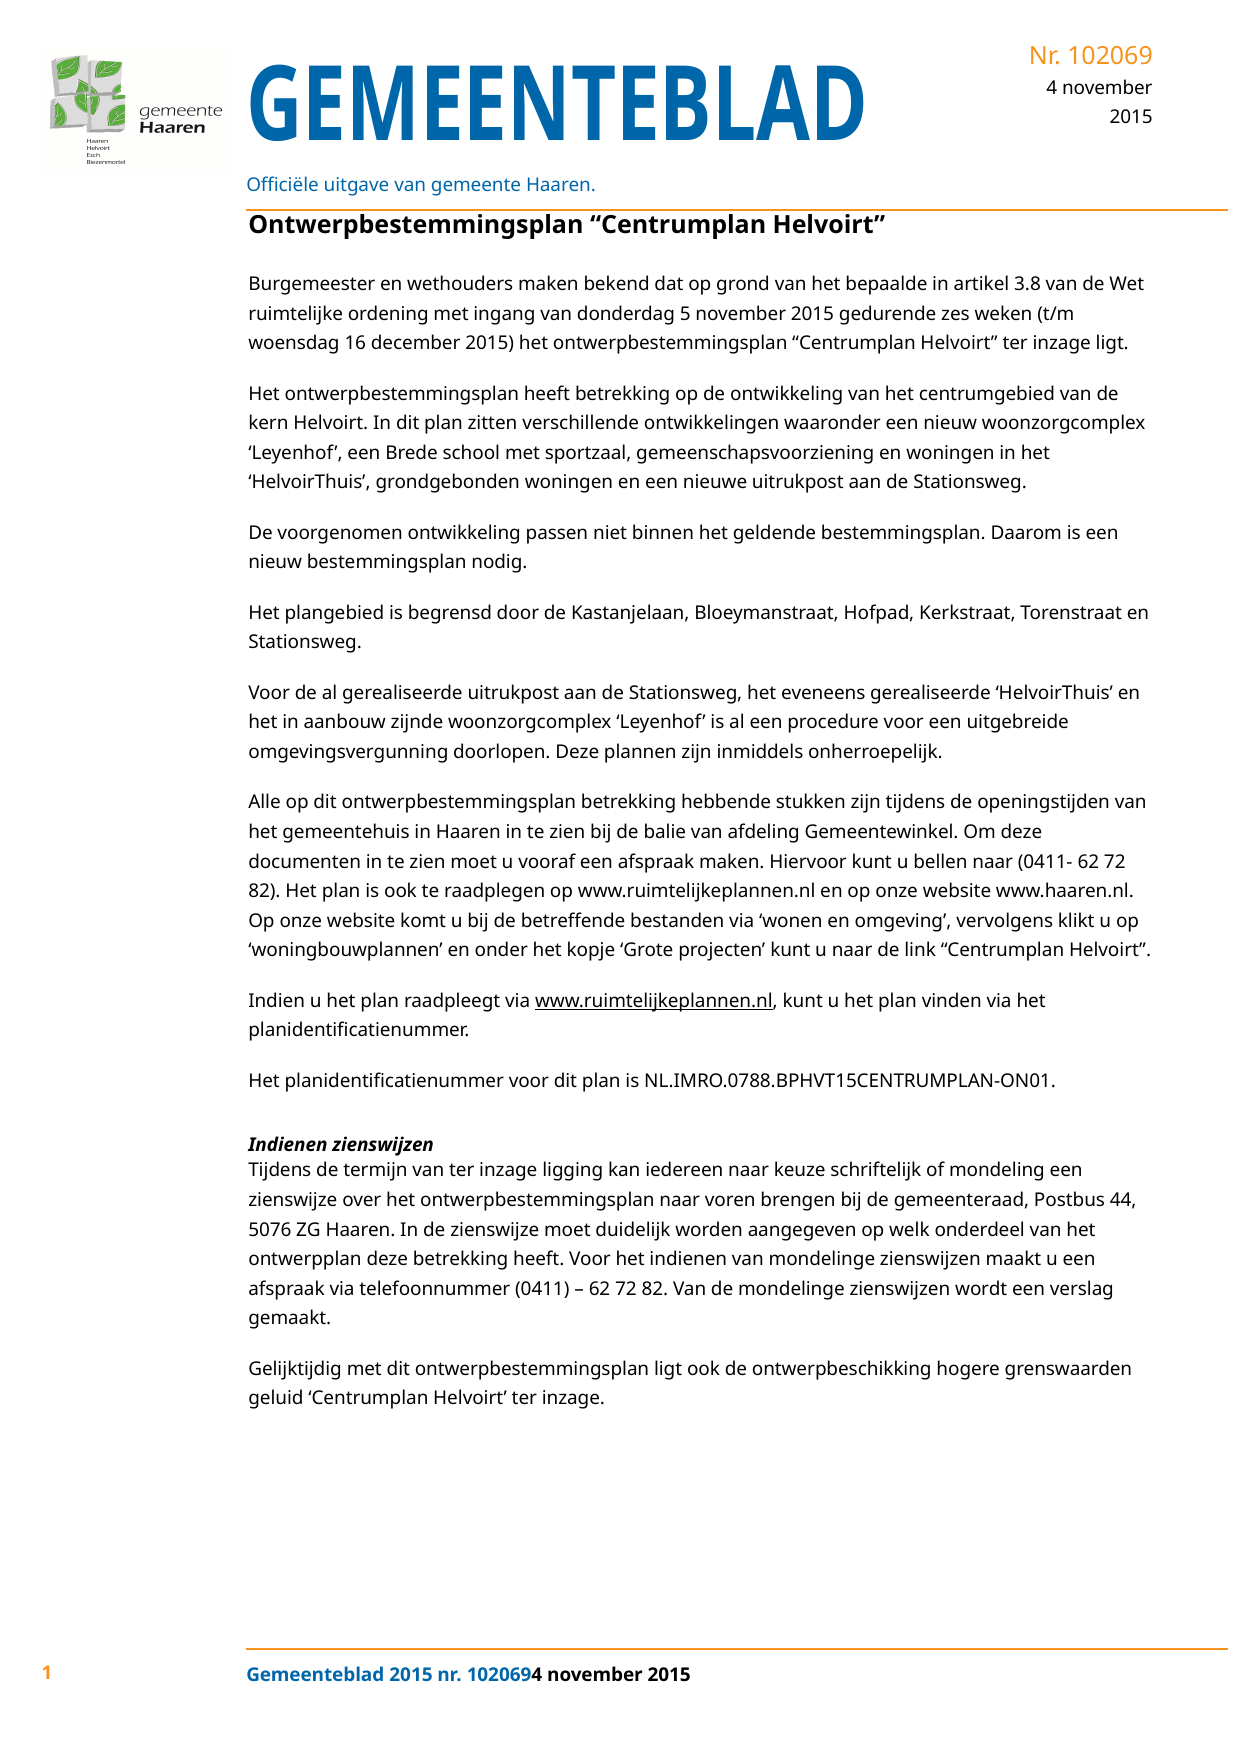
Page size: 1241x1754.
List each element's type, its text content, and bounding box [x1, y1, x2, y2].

text Indien u het plan raadpleegt via www.ruimtelijkeplannen.nl, kunt u het plan vinden via het planidentificatienummer. [248, 987, 1152, 1042]
text Alle op dit ontwerpbestemmingsplan betrekking hebbende stukken zijn tijdens de openingstijden van het gemeentehuis in Haaren in te zien bij de balie van afdeling Gemeentewinkel. Om deze documenten in te zien moet u vooraf een afspraak maken. Hiervoor kunt u bellen naar (0411- 62 72 82). Het plan is ook te raadplegen op www.ruimtelijkeplannen.nl en op onze website www.haaren.nl. Op onze website komt u bij de betreffende bestanden via ‘wonen en omgeving’, vervolgens klikt u op ‘woningbouwplannen’ en onder het kopje ‘Grote projecten’ kunt u naar de link “Centrumplan Helvoirt”. [248, 789, 1152, 962]
text Het ontwerpbestemmingsplan heeft betrekking op de ontwikkeling van het centrumgebied van de kern Helvoirt. In dit plan zitten verschillende ontwikkelingen waaronder een nieuw woonzorgcomplex ‘Leyenhof’, een Brede school met sportzaal, gemeenschapsvoorziening en woningen in het ‘HelvoirThuis’, grondgebonden woningen en een nieuwe uitrukpost aan de Stationsweg. [248, 380, 1152, 494]
text Het plangebied is begrensd door de Kastanjelaan, Bloeymanstraat, Hofpad, Kerkstraat, Torenstraat en Stationsweg. [248, 599, 1152, 654]
text Ontwerpbestemmingsplan “Centrumplan Helvoirt” [248, 211, 1152, 241]
text Gelijktijdig met dit ontwerpbestemmingsplan ligt ook de ontwerpbeschikking hogere grenswaarden geluid ‘Centrumplan Helvoirt’ ter inzage. [248, 1355, 1152, 1410]
text Voor de al gerealiseerde uitrukpost aan de Stationsweg, het eveneens gerealiseerde ‘HelvoirThuis’ en het in aanbouw zijnde woonzorgcomplex ‘Leyenhof’ is al een procedure voor een uitgebreide omgevingsvergunning doorlopen. Deze plannen zijn inmiddels onherroepelijk. [248, 679, 1152, 764]
text Het planidentificatienummer voor dit plan is NL.IMRO.0788.BPHVT15CENTRUMPLAN-ON01. [248, 1067, 1152, 1093]
text Burgemeester en wethouders maken bekend dat op grond van het bepaalde in artikel 3.8 van de Wet ruimtelijke ordening met ingang van donderdag 5 november 2015 gedurende zes weken (t/m woensdag 16 december 2015) het ontwerpbestemmingsplan “Centrumplan Helvoirt” ter inzage ligt. [248, 270, 1152, 355]
picture [41, 47, 231, 172]
text De voorgenomen ontwikkeling passen niet binnen het geldende bestemmingsplan. Daarom is een nieuw bestemmingsplan nodig. [248, 519, 1152, 574]
text Tijdens de termijn van ter inzage ligging kan iedereen naar keuze schriftelijk of mondeling een zienswijze over het ontwerpbestemmingsplan naar voren brengen bij de gemeenteraad, Postbus 44, 5076 ZG Haaren. In de zienswijze moet duidelijk worden aangegeven op welk onderdeel van het ontwerpplan deze betrekking heeft. Voor het indienen van mondelinge zienswijzen maakt u een afspraak via telefoonnummer (0411) – 62 72 82. Van de mondelinge zienswijzen wordt een verslag gemaakt. [248, 1157, 1152, 1330]
text Indienen zienswijzen [248, 1131, 1152, 1157]
